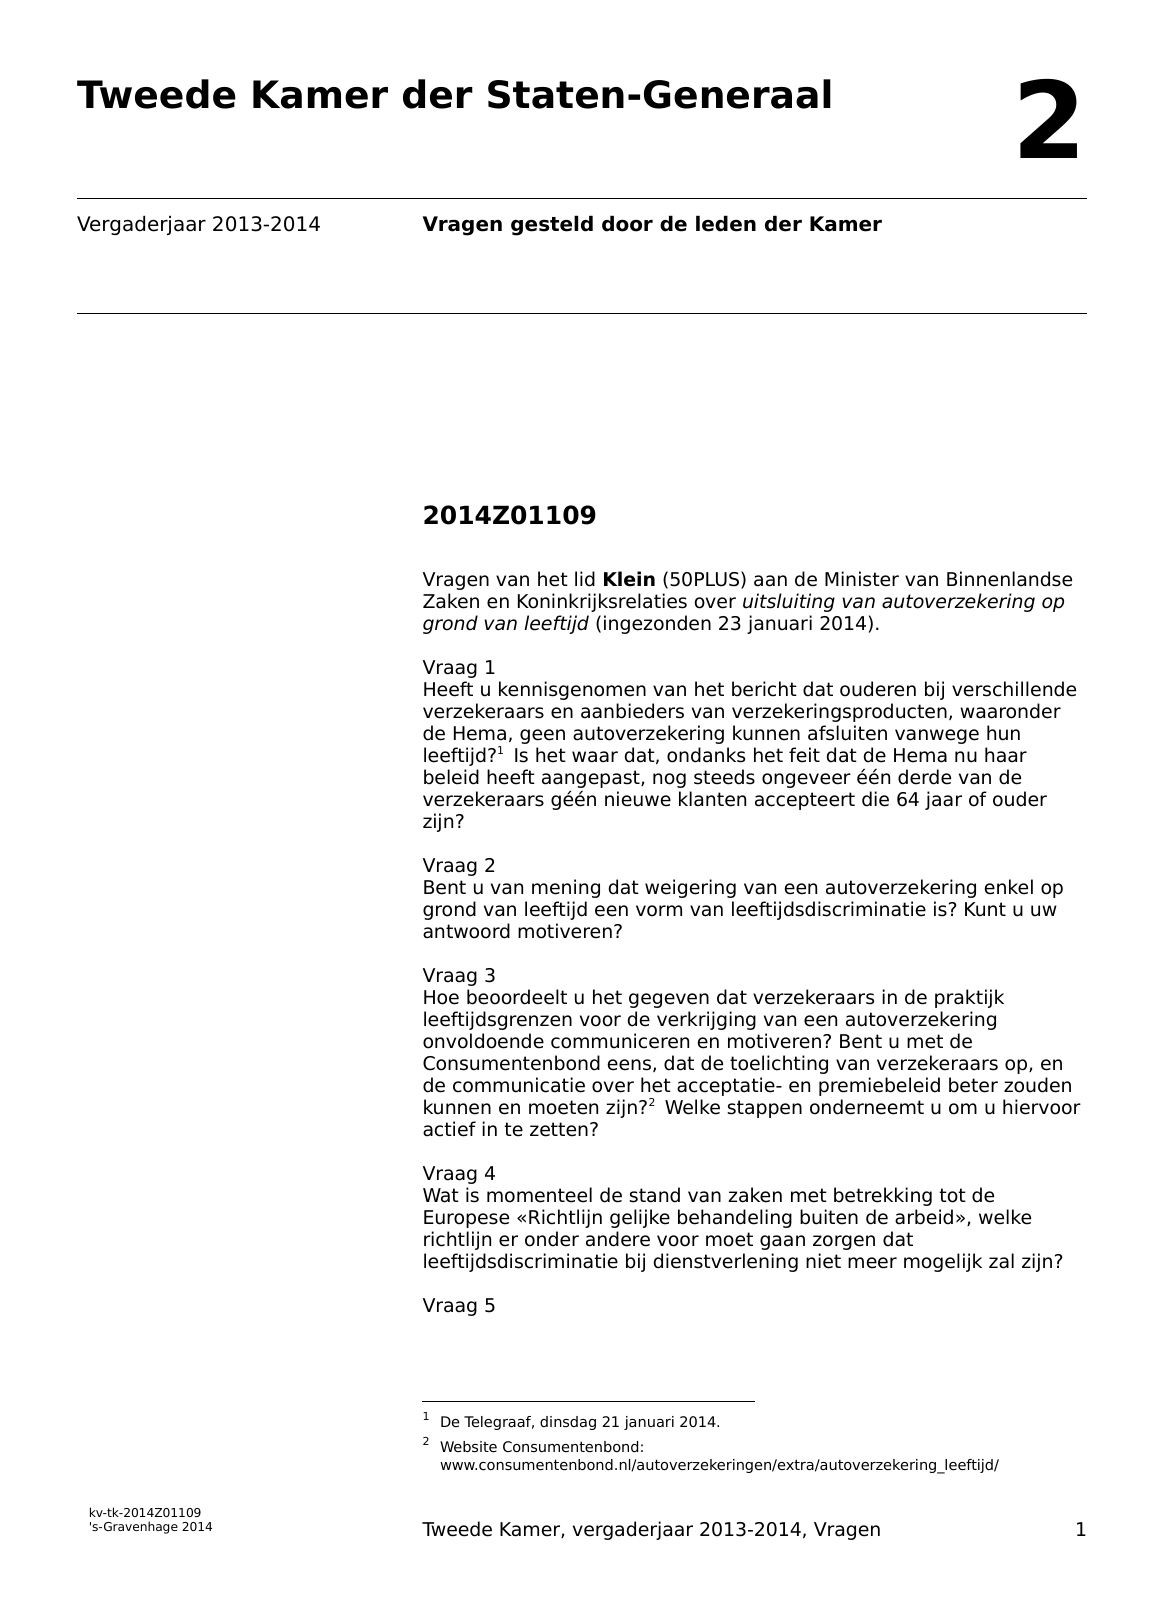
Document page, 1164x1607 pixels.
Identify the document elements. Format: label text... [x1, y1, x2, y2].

text Website Consumentenbond: www.consumentenbond.nl/autoverzekeringen/extra/autoverzekering_leeftijd/ [422, 1435, 1087, 1474]
table_header 2 [886, 59, 1087, 198]
table_cell Vergaderjaar 2013-2014 [77, 199, 422, 313]
text Vraag 2 [422, 855, 1087, 877]
text Hoe beoordeelt u het gegeven dat verzekeraars in de praktijk leeftijdsgrenzen voor de verkrijging van een autoverzekering onvoldoende communiceren en motiveren? Bent u met de Consumentenbond eens, dat de toelichting van verzekeraars op, en de communicatie over het acceptatie- en premiebeleid beter zouden kunnen en moeten zijn? Welke stappen onderneemt u om u hiervoor actief in te zetten? [422, 987, 1087, 1141]
text Vraag 1 [422, 657, 1087, 679]
text De Telegraaf, dinsdag 21 januari 2014. [422, 1410, 1087, 1432]
text Vraag 5 [422, 1295, 1087, 1317]
text Vragen van het lid Klein (50PLUS) aan de Minister van Binnenlandse Zaken en Koninkrijksrelaties over uitsluiting van autoverzekering op grond van leeftijd (ingezonden 23 januari 2014). [422, 569, 1087, 635]
text Wat is momenteel de stand van zaken met betrekking tot de Europese «Richtlijn gelijke behandeling buiten de arbeid», welke richtlijn er onder andere voor moet gaan zorgen dat leeftijdsdiscriminatie bij dienstverlening niet meer mogelijk zal zijn? [422, 1185, 1087, 1273]
table_header Tweede Kamer der Staten-Generaal [77, 59, 886, 198]
text kv-tk-2014Z01109 [88, 1506, 323, 1520]
text Heeft u kennisgenomen van het bericht dat ouderen bij verschillende verzekeraars en aanbieders van verzekeringsproducten, waaronder de Hema, geen autoverzekering kunnen afsluiten vanwege hun leeftijd? Is het waar dat, ondanks het feit dat de Hema nu haar beleid heeft aangepast, nog steeds ongeveer één derde van de verzekeraars géén nieuwe klanten accepteert die 64 jaar of ouder zijn? [422, 679, 1087, 833]
text 2014Z01109 [422, 501, 1087, 531]
text 's-Gravenhage 2014 [88, 1520, 323, 1534]
text Bent u van mening dat weigering van een autoverzekering enkel op grond van leeftijd een vorm van leeftijdsdiscriminatie is? Kunt u uw antwoord motiveren? [422, 877, 1087, 943]
text Vraag 3 [422, 965, 1087, 987]
text Vraag 4 [422, 1163, 1087, 1185]
table_cell Vragen gesteld door de leden der Kamer [422, 199, 1087, 313]
